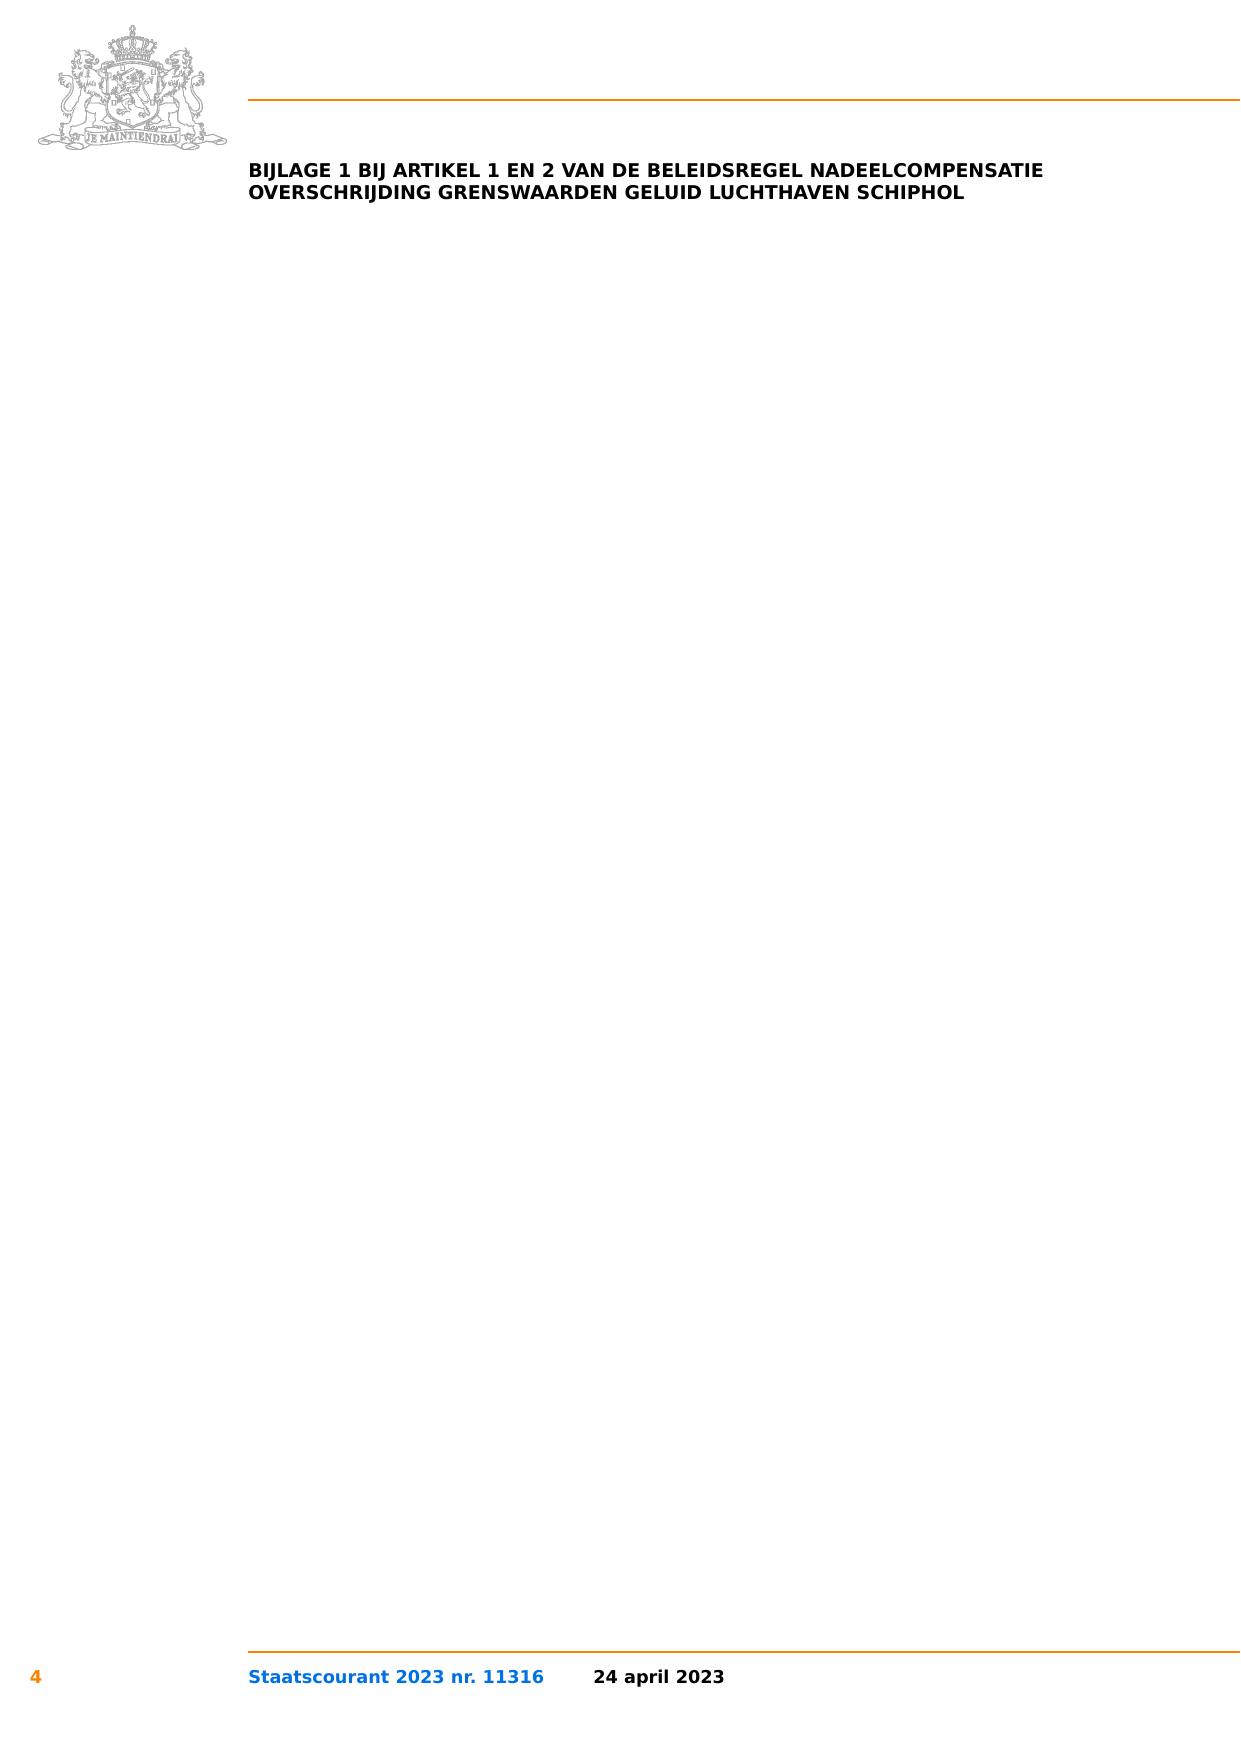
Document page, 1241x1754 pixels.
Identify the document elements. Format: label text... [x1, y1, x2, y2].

picture [38, 25, 227, 150]
subtitle BIJLAGE 1 BIJ ARTIKEL 1 EN 2 VAN DE BELEIDSREGEL NADEELCOMPENSATIE OVERSCHRIJDING GRENSWAARDEN GELUID LUCHTHAVEN SCHIPHOL [248, 160, 1163, 204]
